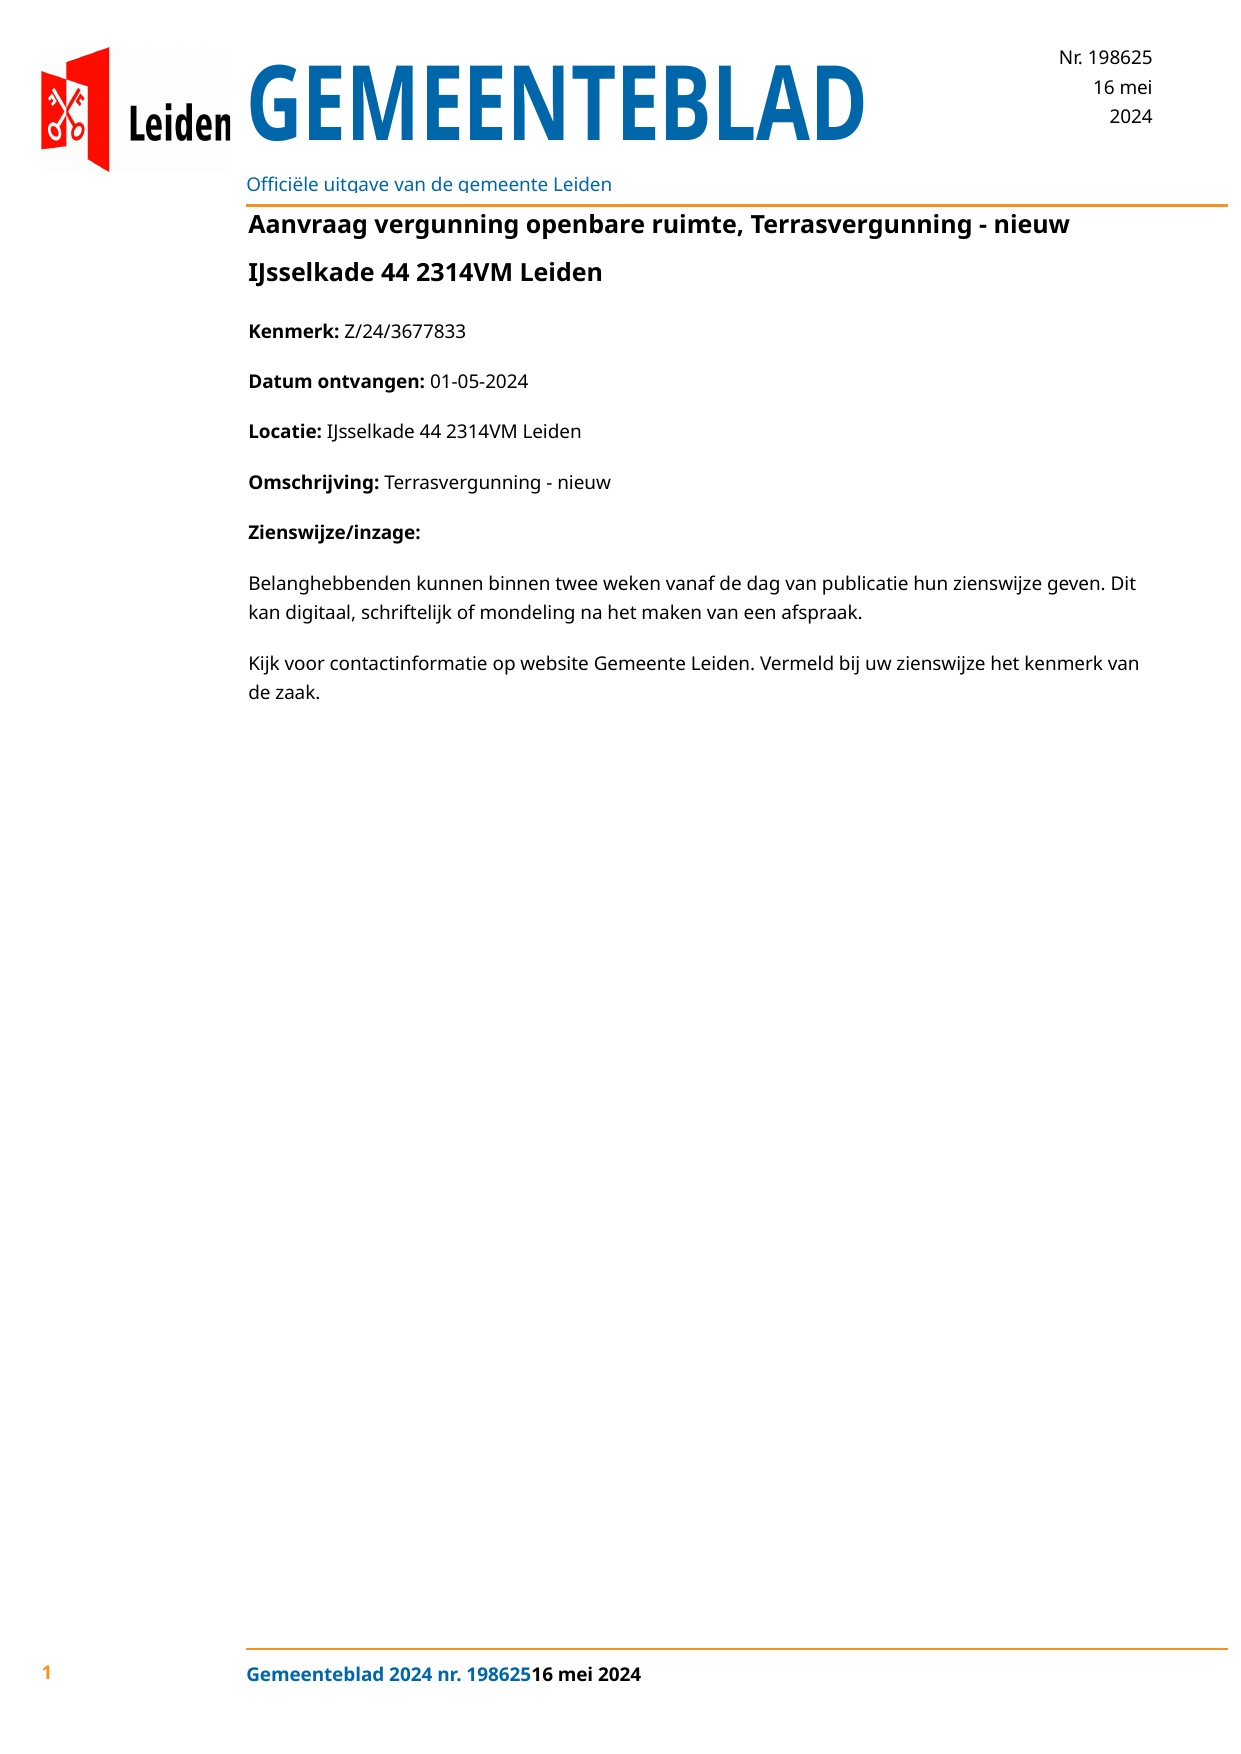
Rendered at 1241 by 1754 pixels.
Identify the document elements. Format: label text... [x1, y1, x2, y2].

text Omschrijving: Terrasvergunning - nieuw [248, 469, 1152, 495]
text Zienswijze/inzage: [248, 519, 1152, 545]
text Kijk voor contactinformatie op website Gemeente Leiden. Vermeld bij uw zienswijze het kenmerk van de zaak. [248, 650, 1152, 705]
text Locatie: IJsselkade 44 2314VM Leiden [248, 419, 1152, 444]
text Kenmerk: Z/24/3677833 [248, 318, 1152, 344]
text Datum ontvangen: 01-05-2024 [248, 368, 1152, 394]
text Aanvraag vergunning openbare ruimte, Terrasvergunning - nieuw IJsselkade 44 2314VM Leiden [248, 207, 1152, 288]
text Belanghebbenden kunnen binnen twee weken vanaf de dag van publicatie hun zienswijze geven. Dit kan digitaal, schriftelijk of mondeling na het maken van een afspraak. [248, 570, 1152, 625]
picture [41, 47, 231, 172]
